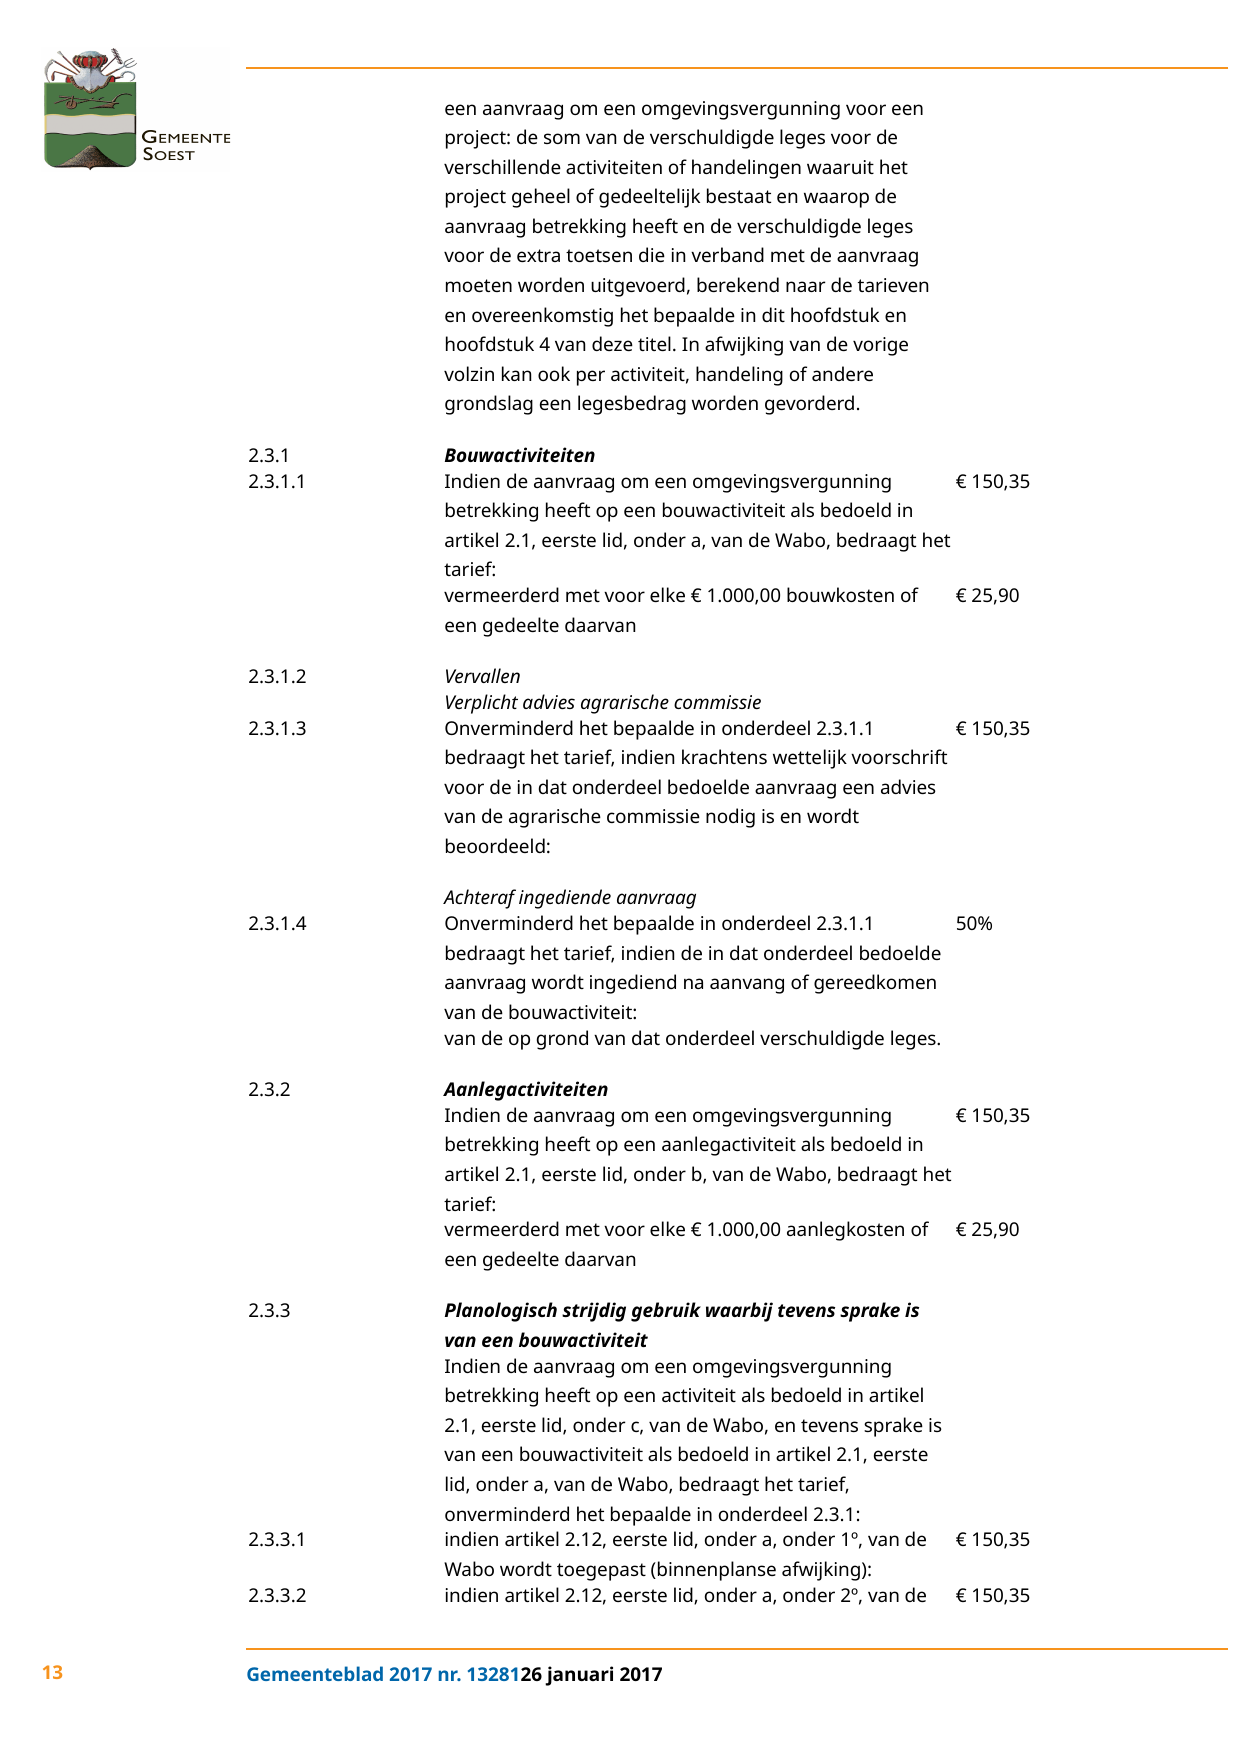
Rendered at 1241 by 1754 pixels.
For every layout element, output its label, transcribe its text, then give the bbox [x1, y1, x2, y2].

table_cell € 150,35 [956, 1582, 1152, 1607]
picture [41, 47, 231, 172]
table_header een aanvraag om een omgevingsvergunning voor een project: de som van de verschuldigde leges voor de verschillende activiteiten of handelingen waaruit het project geheel of gedeeltelijk bestaat en waarop de aanvraag betrekking heeft en de verschuldigde leges voor de extra toetsen die in verband met de aanvraag moeten worden uitgevoerd, berekend naar de tarieven en overeenkomstig het bepaalde in dit hoofdstuk en hoofdstuk 4 van deze titel. In afwijking van de vorige volzin kan ook per activiteit, handeling of andere grondslag een legesbedrag worden gevorderd. [444, 95, 956, 416]
table_cell 2.3.1.3 [248, 715, 444, 859]
table_cell [956, 1353, 1152, 1526]
table_cell [956, 689, 1152, 715]
table_cell 2.3.1.2 [248, 663, 444, 689]
table_cell [248, 1272, 444, 1297]
table_cell € 150,35 [956, 1526, 1152, 1582]
table_cell [248, 689, 444, 715]
table_cell indien artikel 2.12, eerste lid, onder a, onder 1º, van de Wabo wordt toegepast (binnenplanse afwijking): [444, 1526, 956, 1582]
table_cell [956, 859, 1152, 884]
table_cell [248, 1102, 444, 1216]
table_cell [248, 1216, 444, 1272]
table_cell Indien de aanvraag om een omgevingsvergunning betrekking heeft op een bouwactiviteit als bedoeld in artikel 2.1, eerste lid, onder a, van de Wabo, bedraagt het tarief: [444, 468, 956, 582]
table_header [248, 95, 444, 416]
table_cell [248, 1025, 444, 1051]
table_cell [248, 885, 444, 910]
table_cell [444, 1051, 956, 1076]
table_cell vermeerderd met voor elke € 1.000,00 aanlegkosten of een gedeelte daarvan [444, 1216, 956, 1272]
table_cell 2.3.3.2 [248, 1582, 444, 1607]
table_cell € 150,35 [956, 1102, 1152, 1216]
table_cell Achteraf ingediende aanvraag [444, 885, 956, 910]
table_cell vermeerderd met voor elke € 1.000,00 bouwkosten of een gedeelte daarvan [444, 582, 956, 638]
table_cell [956, 1272, 1152, 1297]
table_cell [248, 1353, 444, 1526]
table_cell [956, 1025, 1152, 1051]
table_cell € 150,35 [956, 715, 1152, 859]
table_cell [956, 1051, 1152, 1076]
table_cell [956, 663, 1152, 689]
table_cell [956, 442, 1152, 468]
table_cell [248, 859, 444, 884]
table_cell Indien de aanvraag om een omgevingsvergunning betrekking heeft op een activiteit als bedoeld in artikel 2.1, eerste lid, onder c, van de Wabo, en tevens sprake is van een bouwactiviteit als bedoeld in artikel 2.1, eerste lid, onder a, van de Wabo, bedraagt het tarief, onverminderd het bepaalde in onderdeel 2.3.1: [444, 1353, 956, 1526]
table_cell indien artikel 2.12, eerste lid, onder a, onder 2º, van de [444, 1582, 956, 1607]
table_cell [956, 885, 1152, 910]
table_cell [248, 416, 444, 442]
table_cell [444, 416, 956, 442]
table_cell [444, 859, 956, 884]
table_cell [444, 1272, 956, 1297]
table_cell 2.3.3.1 [248, 1526, 444, 1582]
table_header [956, 95, 1152, 416]
table_cell van de op grond van dat onderdeel verschuldigde leges. [444, 1025, 956, 1051]
table_cell [956, 1298, 1152, 1353]
table_cell 2.3.2 [248, 1076, 444, 1102]
table_cell Aanlegactiviteiten [444, 1076, 956, 1102]
table_cell [248, 582, 444, 638]
table_cell [956, 416, 1152, 442]
table_cell Verplicht advies agrarische commissie [444, 689, 956, 715]
table_cell [248, 1051, 444, 1076]
table_cell Planologisch strijdig gebruik waarbij tevens sprake is van een bouwactiviteit [444, 1298, 956, 1353]
table_cell 50% [956, 910, 1152, 1025]
table_cell € 150,35 [956, 468, 1152, 582]
table_cell Vervallen [444, 663, 956, 689]
table_cell Bouwactiviteiten [444, 442, 956, 468]
table_cell [956, 638, 1152, 663]
table_cell € 25,90 [956, 1216, 1152, 1272]
table_cell Indien de aanvraag om een omgevingsvergunning betrekking heeft op een aanlegactiviteit als bedoeld in artikel 2.1, eerste lid, onder b, van de Wabo, bedraagt het tarief: [444, 1102, 956, 1216]
table_cell Onverminderd het bepaalde in onderdeel 2.3.1.1 bedraagt het tarief, indien de in dat onderdeel bedoelde aanvraag wordt ingediend na aanvang of gereedkomen van de bouwactiviteit: [444, 910, 956, 1025]
table_cell 2.3.1.4 [248, 910, 444, 1025]
table_cell Onverminderd het bepaalde in onderdeel 2.3.1.1 bedraagt het tarief, indien krachtens wettelijk voorschrift voor de in dat onderdeel bedoelde aanvraag een advies van de agrarische commissie nodig is en wordt beoordeeld: [444, 715, 956, 859]
table_cell 2.3.1.1 [248, 468, 444, 582]
table_cell € 25,90 [956, 582, 1152, 638]
table_cell [248, 638, 444, 663]
table_cell 2.3.3 [248, 1298, 444, 1353]
table_cell [956, 1076, 1152, 1102]
table_cell 2.3.1 [248, 442, 444, 468]
table_cell [444, 638, 956, 663]
